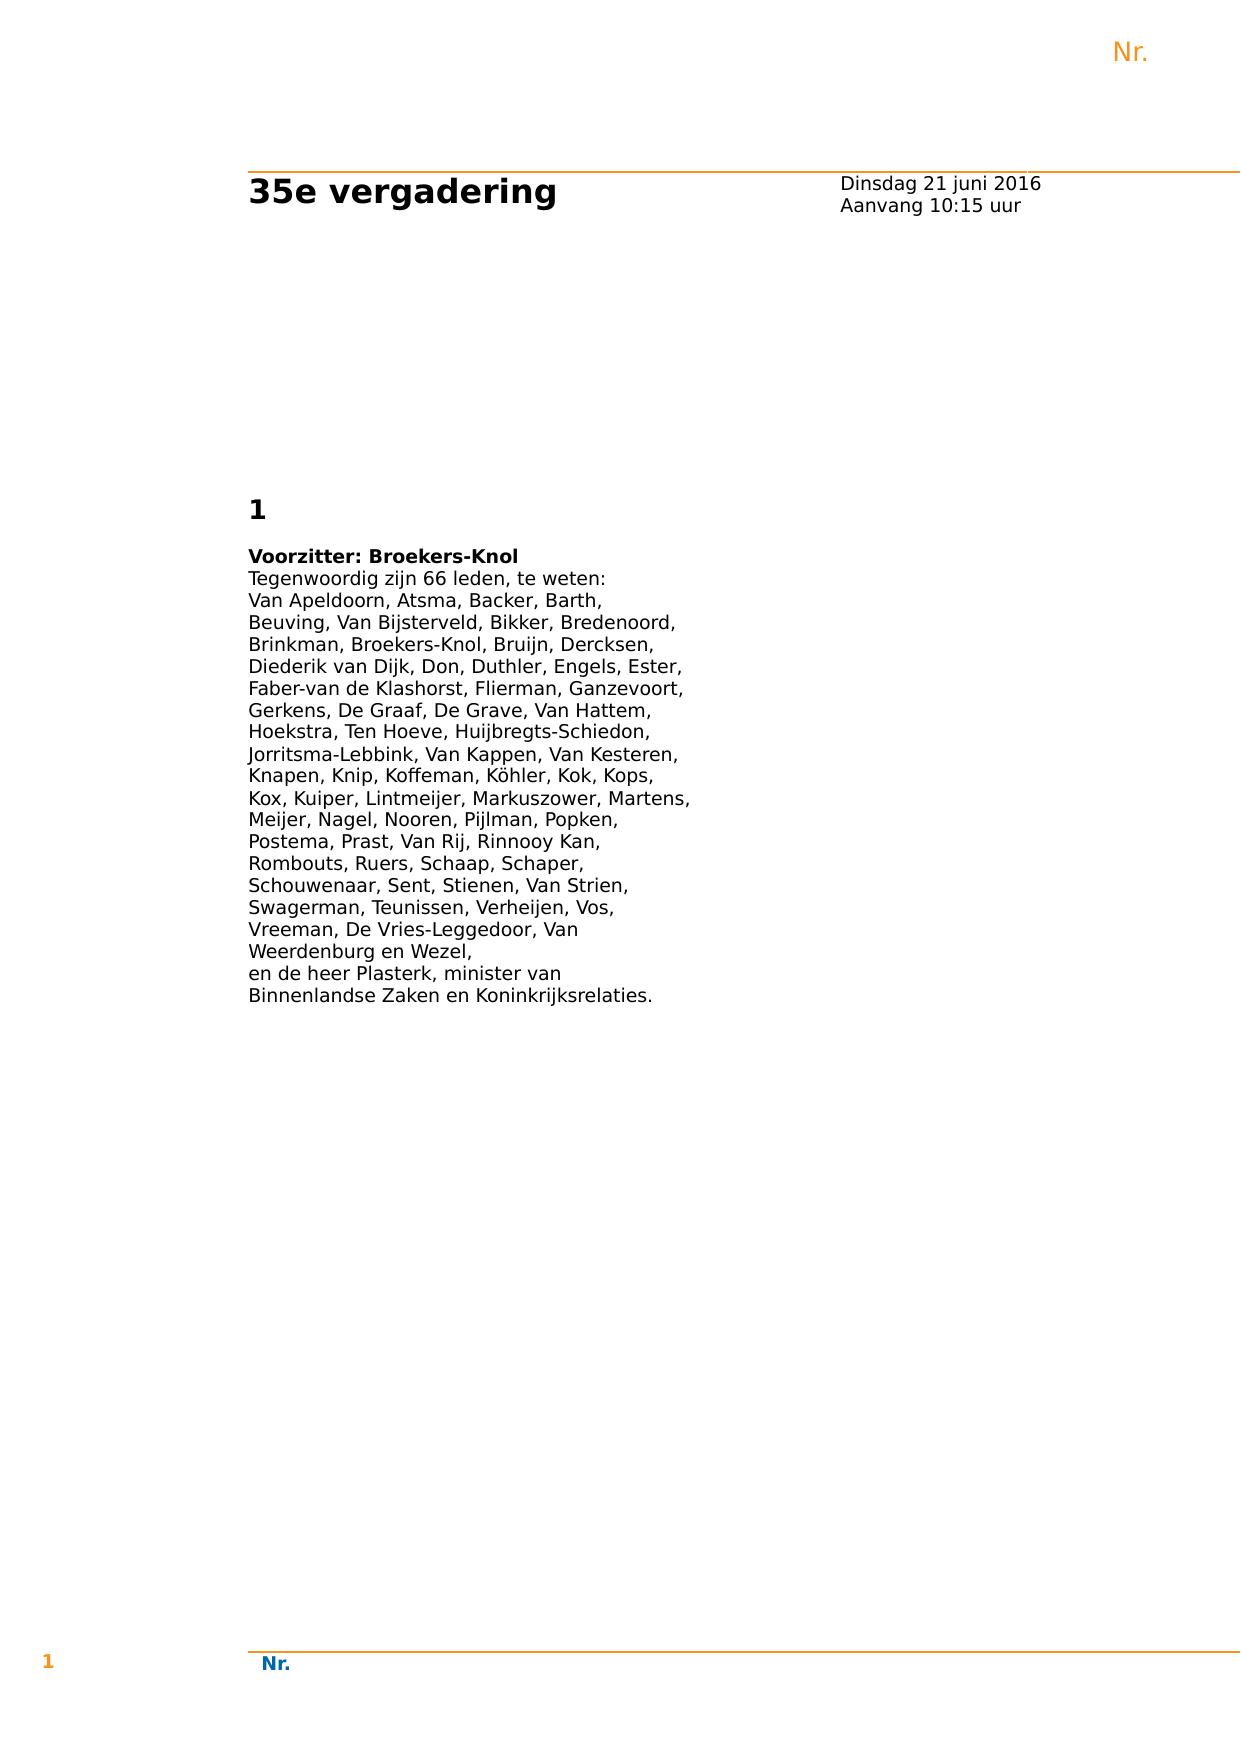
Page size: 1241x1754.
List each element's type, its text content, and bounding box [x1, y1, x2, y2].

table_header Dinsdag 21 juni 2016 [840, 173, 1163, 195]
title 1 [248, 494, 691, 526]
text Van Apeldoorn, Atsma, Backer, Barth, Beuving, Van Bijsterveld, Bikker, Bredenoord, Brinkman, Broekers-Knol, Bruijn, Dercksen, Diederik van Dijk, Don, Duthler, Engels, Ester, Faber-van de Klashorst, Flierman, Ganzevoort, Gerkens, De Graaf, De Grave, Van Hattem, Hoekstra, Ten Hoeve, Huijbregts-Schiedon, Jorritsma-Lebbink, Van Kappen, Van Kesteren, Knapen, Knip, Koffeman, Köhler, Kok, Kops, Kox, Kuiper, Lintmeijer, Markuszower, Martens, Meijer, Nagel, Nooren, Pijlman, Popken, Postema, Prast, Van Rij, Rinnooy Kan, Rombouts, Ruers, Schaap, Schaper, Schouwenaar, Sent, Stienen, Van Strien, Swagerman, Teunissen, Verheijen, Vos, Vreeman, De Vries-Leggedoor, Van Weerdenburg en Wezel, [248, 589, 691, 963]
table_header 35e vergadering [248, 173, 840, 217]
text Tegenwoordig zijn 66 leden, te weten: [248, 568, 691, 589]
table_cell Aanvang 10:15 uur [840, 195, 1163, 217]
text Voorzitter: Broekers-Knol [248, 546, 691, 568]
text en de heer Plasterk, minister van Binnenlandse Zaken en Koninkrijksrelaties. [248, 963, 691, 1007]
